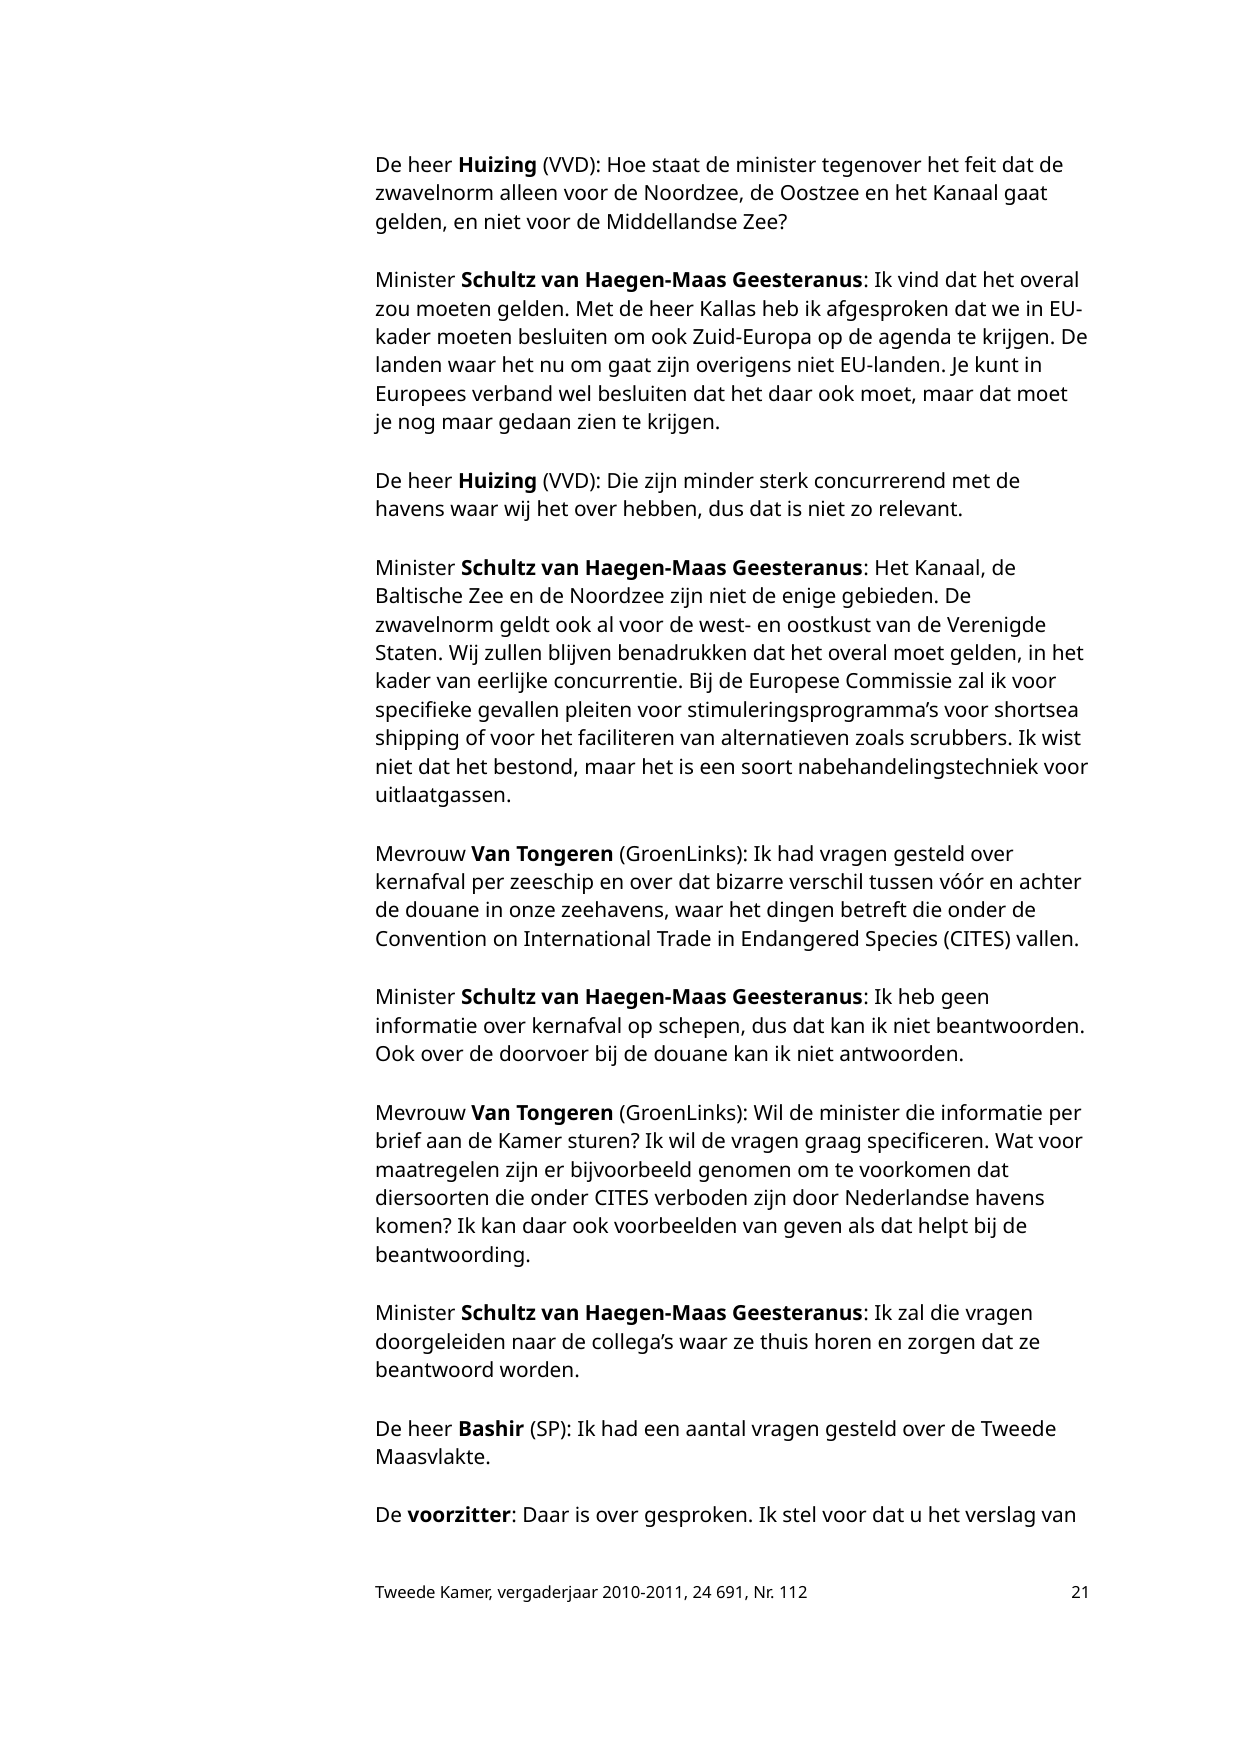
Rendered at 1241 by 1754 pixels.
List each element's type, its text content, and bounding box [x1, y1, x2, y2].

text De heer Huizing (VVD): Hoe staat de minister tegenover het feit dat de zwavelnorm alleen voor de Noordzee, de Oostzee en het Kanaal gaat gelden, en niet voor de Middellandse Zee? [375, 150, 1090, 235]
text Minister Schultz van Haegen-Maas Geesteranus: Ik heb geen informatie over kernafval op schepen, dus dat kan ik niet beantwoorden. Ook over de doorvoer bij de douane kan ik niet antwoorden. [375, 982, 1090, 1068]
text De voorzitter: Daar is over gesproken. Ik stel voor dat u het verslag van [375, 1501, 1090, 1529]
text Minister Schultz van Haegen-Maas Geesteranus: Ik vind dat het overal zou moeten gelden. Met de heer Kallas heb ik afgesproken dat we in EU-kader moeten besluiten om ook Zuid-Europa op de agenda te krijgen. De landen waar het nu om gaat zijn overigens niet EU-landen. Je kunt in Europees verband wel besluiten dat het daar ook moet, maar dat moet je nog maar gedaan zien te krijgen. [375, 265, 1090, 436]
text Mevrouw Van Tongeren (GroenLinks): Ik had vragen gesteld over kernafval per zeeschip en over dat bizarre verschil tussen vóór en achter de douane in onze zeehavens, waar het dingen betreft die onder de Convention on International Trade in Endangered Species (CITES) vallen. [375, 839, 1090, 952]
text Minister Schultz van Haegen-Maas Geesteranus: Het Kanaal, de Baltische Zee en de Noordzee zijn niet de enige gebieden. De zwavelnorm geldt ook al voor de west- en oostkust van de Verenigde Staten. Wij zullen blijven benadrukken dat het overal moet gelden, in het kader van eerlijke concurrentie. Bij de Europese Commissie zal ik voor specifieke gevallen pleiten voor stimuleringsprogramma’s voor shortsea shipping of voor het faciliteren van alternatieven zoals scrubbers. Ik wist niet dat het bestond, maar het is een soort nabehandelingstechniek voor uitlaatgassen. [375, 553, 1090, 809]
text De heer Bashir (SP): Ik had een aantal vragen gesteld over de Tweede Maasvlakte. [375, 1414, 1090, 1471]
text Minister Schultz van Haegen-Maas Geesteranus: Ik zal die vragen doorgeleiden naar de collega’s waar ze thuis horen en zorgen dat ze beantwoord worden. [375, 1298, 1090, 1384]
text Mevrouw Van Tongeren (GroenLinks): Wil de minister die informatie per brief aan de Kamer sturen? Ik wil de vragen graag specificeren. Wat voor maatregelen zijn er bijvoorbeeld genomen om te voorkomen dat diersoorten die onder CITES verboden zijn door Nederlandse havens komen? Ik kan daar ook voorbeelden van geven als dat helpt bij de beantwoording. [375, 1098, 1090, 1268]
text De heer Huizing (VVD): Die zijn minder sterk concurrerend met de havens waar wij het over hebben, dus dat is niet zo relevant. [375, 466, 1090, 523]
